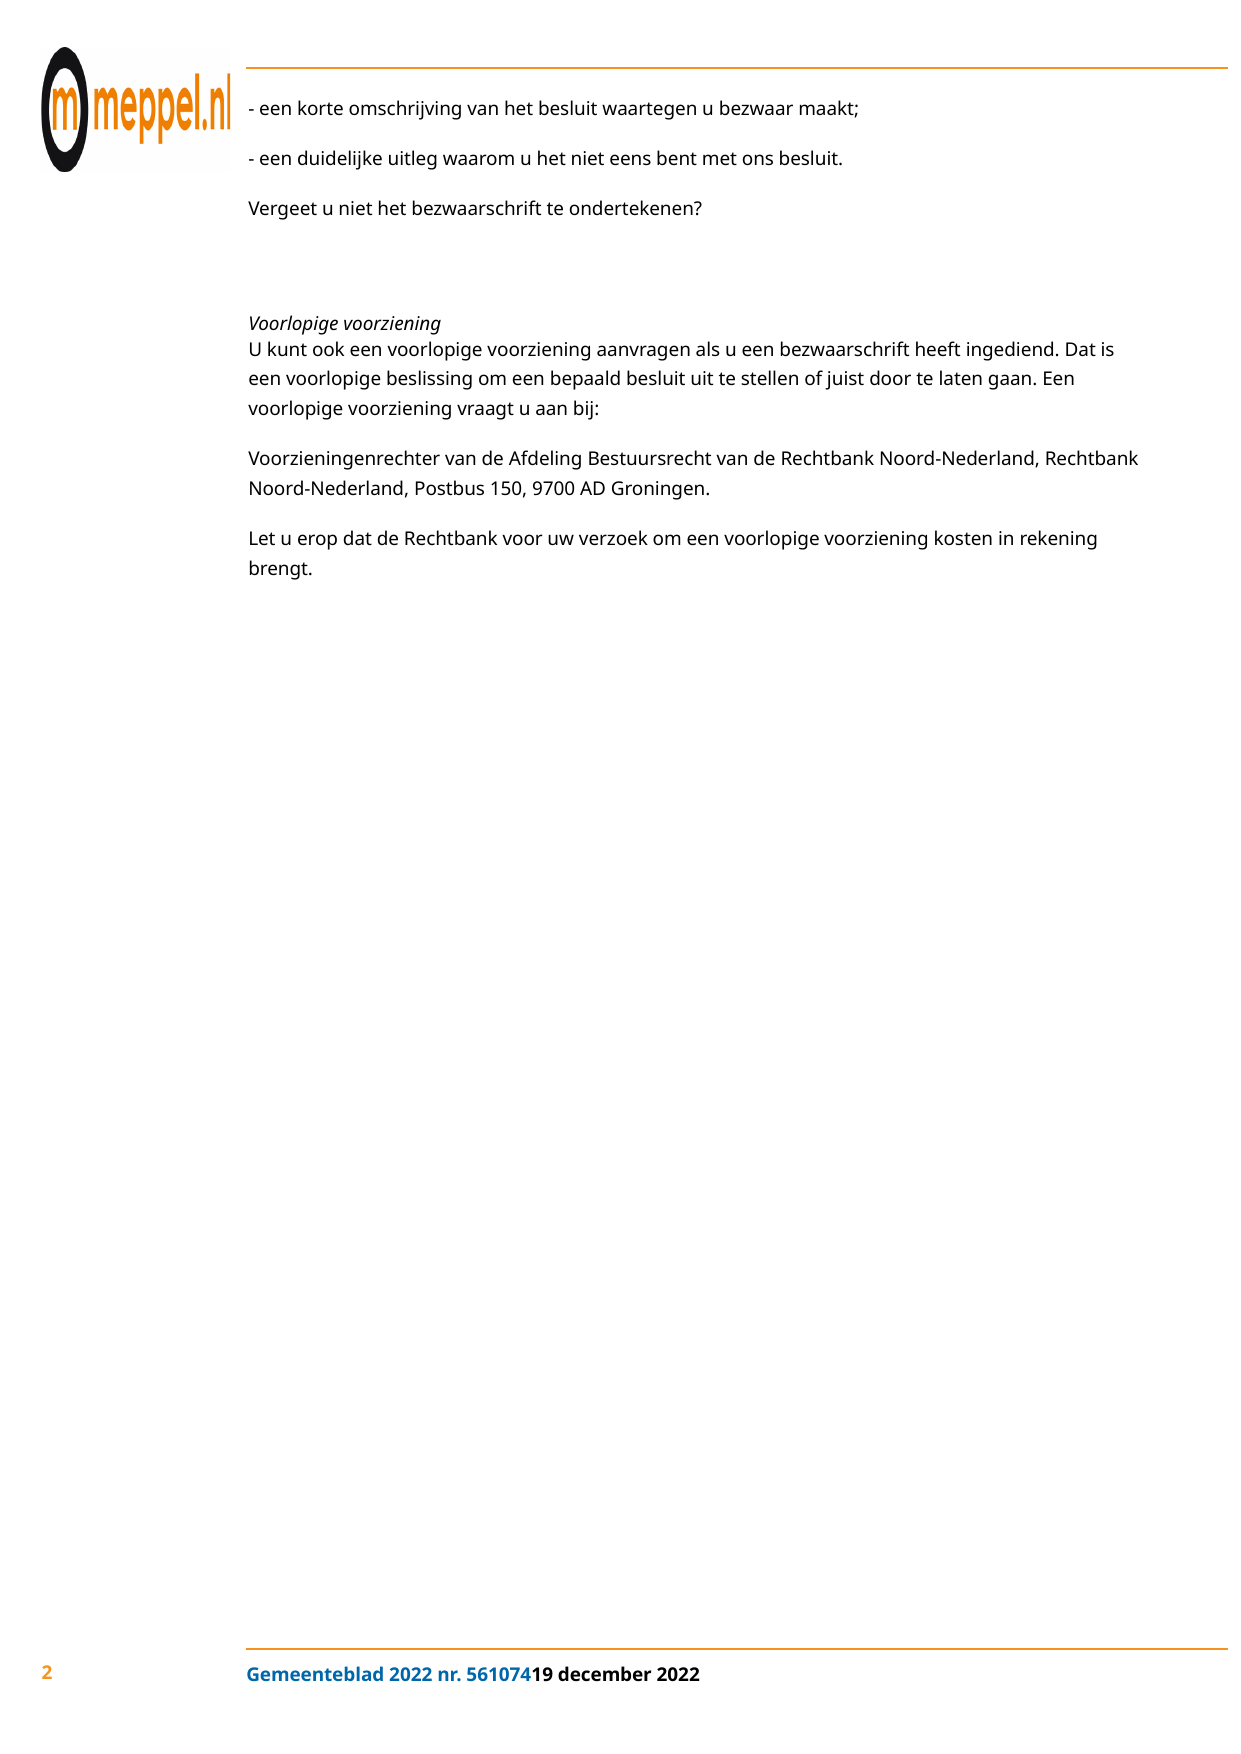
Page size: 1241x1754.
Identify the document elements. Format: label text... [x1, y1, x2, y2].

text - een korte omschrijving van het besluit waartegen u bezwaar maakt; [248, 95, 1152, 121]
text U kunt ook een voorlopige voorziening aanvragen als u een bezwaarschrift heeft ingediend. Dat is een voorlopige beslissing om een bepaald besluit uit te stellen of juist door te laten gaan. Een voorlopige voorziening vraagt u aan bij: [248, 336, 1152, 421]
text Let u erop dat de Rechtbank voor uw verzoek om een voorlopige voorziening kosten in rekening brengt. [248, 525, 1152, 581]
text - een duidelijke uitleg waarom u het niet eens bent met ons besluit. [248, 145, 1152, 171]
text Vergeet u niet het bezwaarschrift te ondertekenen? [248, 196, 1152, 221]
text Voorzieningenrechter van de Afdeling Bestuursrecht van de Rechtbank Noord-Nederland, Rechtbank Noord-Nederland, Postbus 150, 9700 AD Groningen. [248, 445, 1152, 501]
picture [41, 47, 231, 172]
text Voorlopige voorziening [248, 310, 1152, 336]
